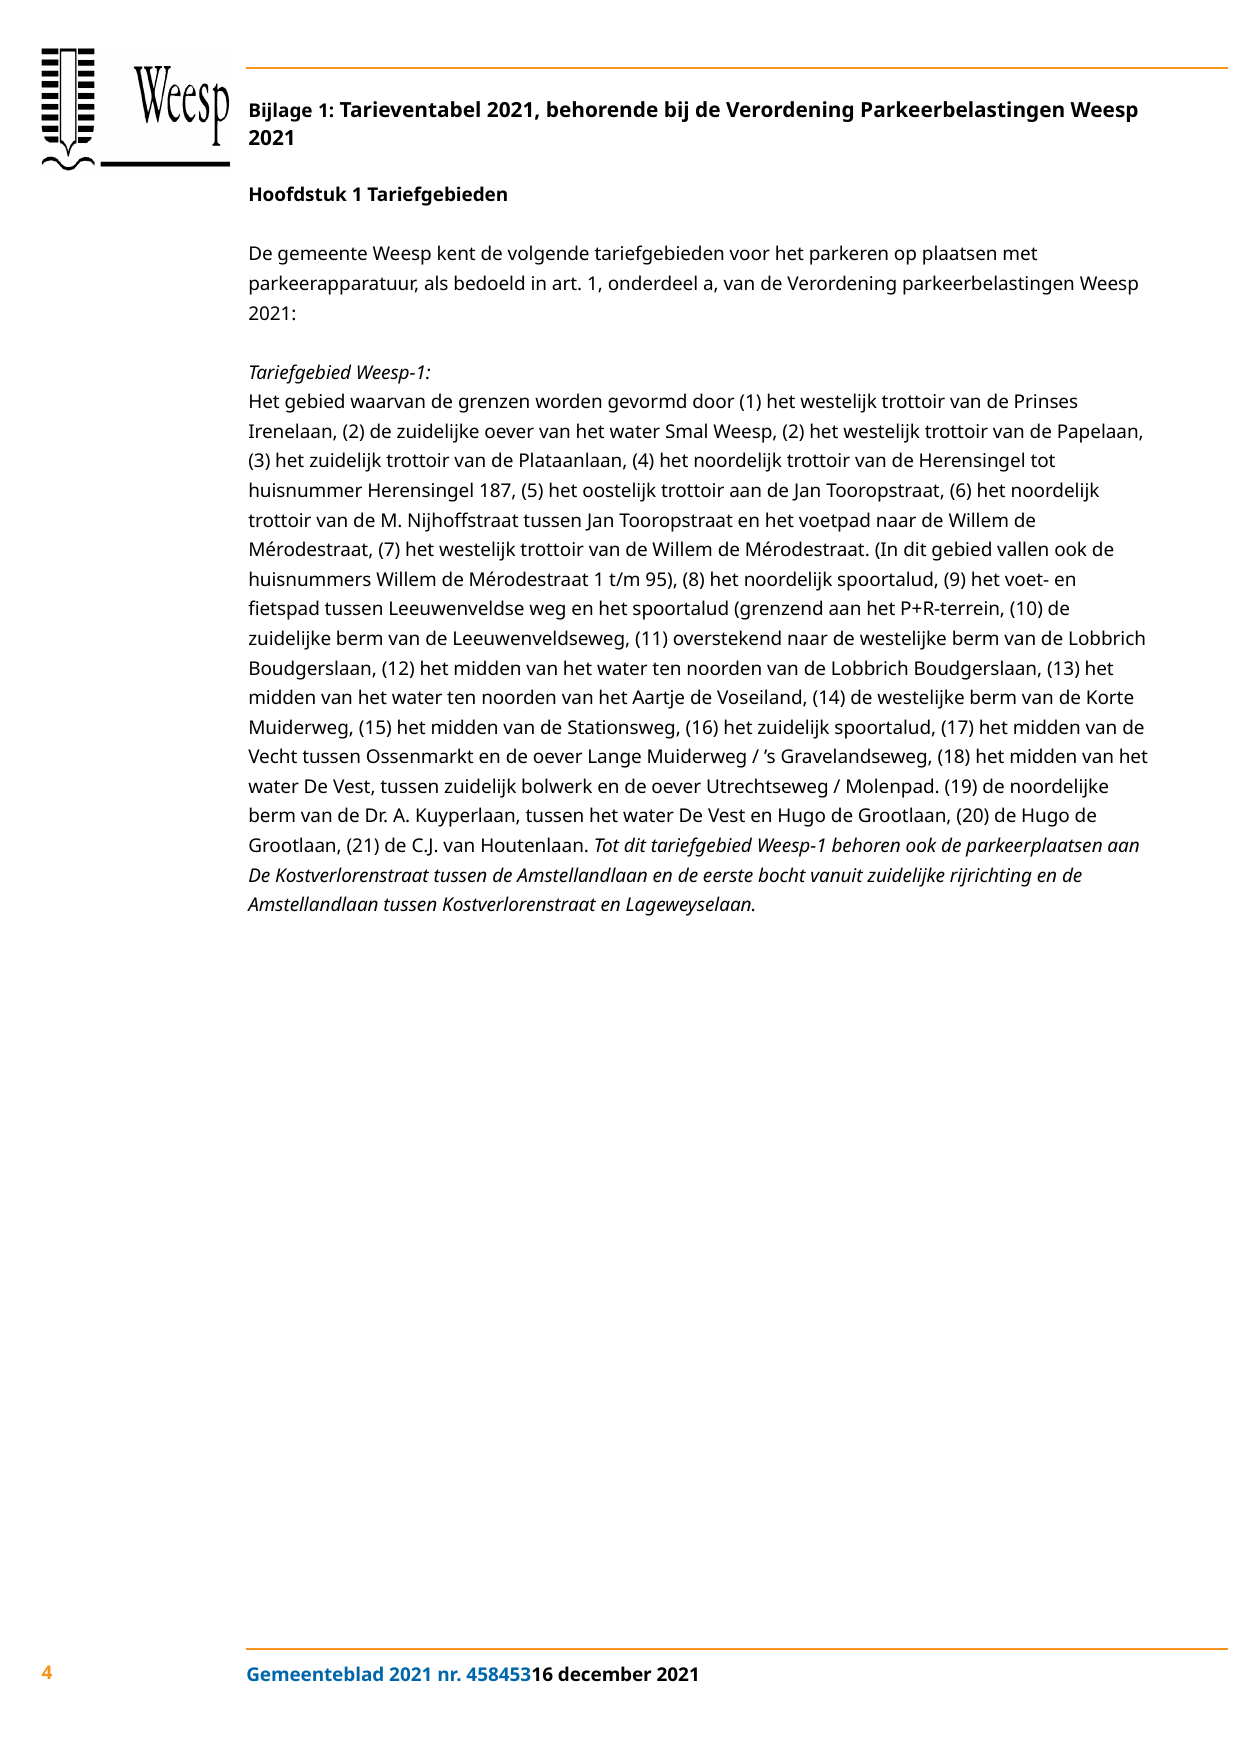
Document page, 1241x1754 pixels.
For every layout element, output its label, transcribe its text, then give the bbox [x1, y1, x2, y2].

picture [41, 47, 231, 172]
text De gemeente Weesp kent de volgende tariefgebieden voor het parkeren op plaatsen met parkeerapparatuur, als bedoeld in art. 1, onderdeel a, van de Verordening parkeerbelastingen Weesp 2021: [248, 241, 1152, 325]
text Het gebied waarvan de grenzen worden gevormd door (1) het westelijk trottoir van de Prinses Irenelaan, (2) de zuidelijke oever van het water Smal Weesp, (2) het westelijk trottoir van de Papelaan, (3) het zuidelijk trottoir van de Plataanlaan, (4) het noordelijk trottoir van de Herensingel tot huisnummer Herensingel 187, (5) het oostelijk trottoir aan de Jan Tooropstraat, (6) het noordelijk trottoir van de M. Nijhoffstraat tussen Jan Tooropstraat en het voetpad naar de Willem de Mérodestraat, (7) het westelijk trottoir van de Willem de Mérodestraat. (In dit gebied vallen ook de huisnummers Willem de Mérodestraat 1 t/m 95), (8) het noordelijk spoortalud, (9) het voet- en fietspad tussen Leeuwenveldse weg en het spoortalud (grenzend aan het P+R-terrein, (10) de zuidelijke berm van de Leeuwenveldseweg, (11) overstekend naar de westelijke berm van de Lobbrich Boudgerslaan, (12) het midden van het water ten noorden van de Lobbrich Boudgerslaan, (13) het midden van het water ten noorden van het Aartje de Voseiland, (14) de westelijke berm van de Korte Muiderweg, (15) het midden van de Stationsweg, (16) het zuidelijk spoortalud, (17) het midden van de Vecht tussen Ossenmarkt en de oever Lange Muiderweg / ’s Gravelandseweg, (18) het midden van het water De Vest, tussen zuidelijk bolwerk en de oever Utrechtseweg / Molenpad. (19) de noordelijke berm van de Dr. A. Kuyperlaan, tussen het water De Vest en Hugo de Grootlaan, (20) de Hugo de Grootlaan, (21) de C.J. van Houtenlaan. Tot dit tariefgebied Weesp-1 behoren ook de parkeerplaatsen aan De Kostverlorenstraat tussen de Amstellandlaan en de eerste bocht vanuit zuidelijke rijrichting en de Amstellandlaan tussen Kostverlorenstraat en Lageweyselaan. [248, 388, 1152, 917]
text Hoofdstuk 1 Tariefgebieden [248, 181, 1152, 207]
text Tariefgebied Weesp-1: [248, 359, 1152, 384]
text Bijlage 1: Tarieventabel 2021, behorende bij de Verordening Parkeerbelastingen Weesp 2021 [248, 95, 1152, 152]
